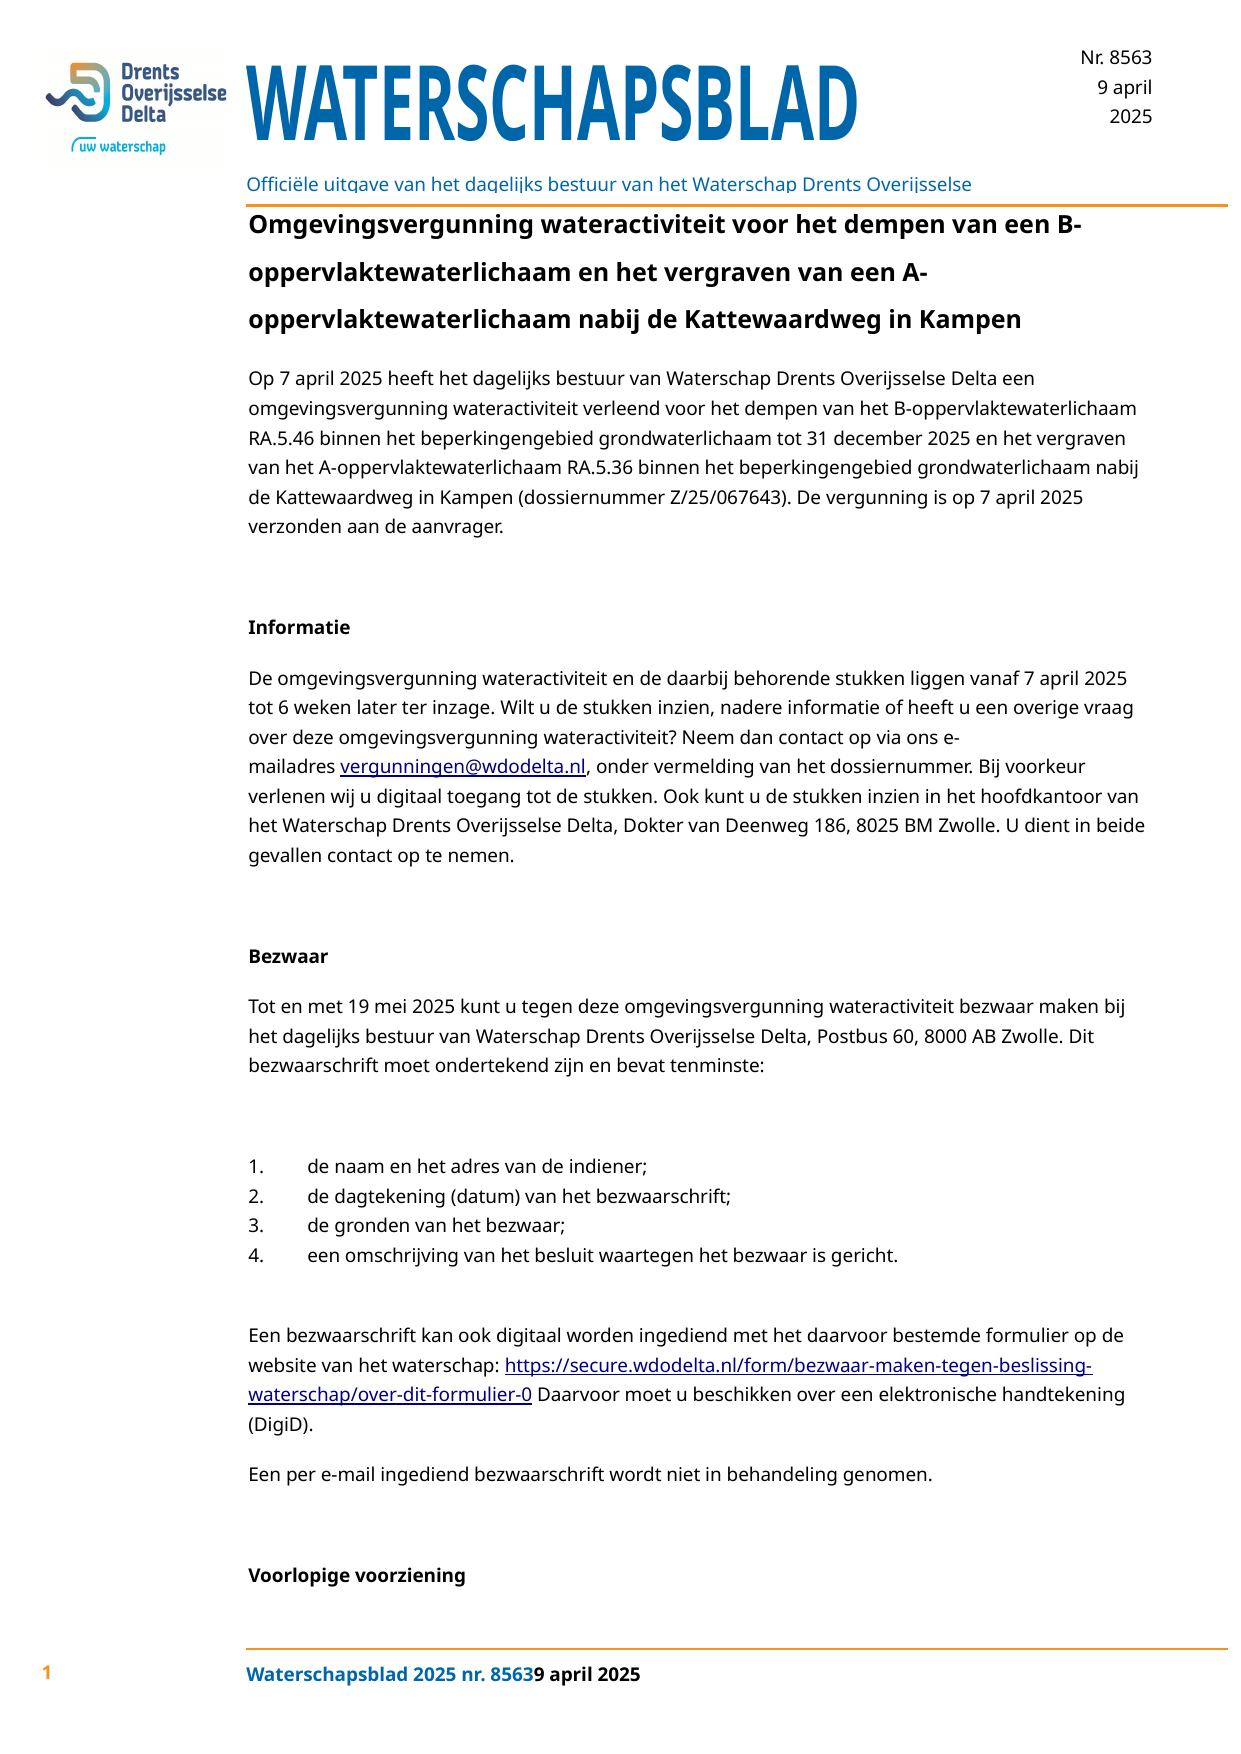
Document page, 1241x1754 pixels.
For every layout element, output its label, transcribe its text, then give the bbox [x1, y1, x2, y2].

text Een bezwaarschrift kan ook digitaal worden ingediend met het daarvoor bestemde formulier op de website van het waterschap: https://secure.wdodelta.nl/form/bezwaar-maken-tegen-beslissing-waterschap/over-dit-formulier-0 Daarvoor moet u beschikken over een elektronische handtekening (DigiD). [248, 1322, 1152, 1437]
text Voorlopige voorziening [248, 1562, 1152, 1588]
text Omgevingsvergunning wateractiviteit voor het dempen van een B-oppervlaktewaterlichaam en het vergraven van een A-oppervlaktewaterlichaam nabij de Kattewaardweg in Kampen [248, 207, 1152, 336]
text Informatie [248, 614, 1152, 640]
list de gronden van het bezwaar; [248, 1213, 1152, 1238]
text Een per e-mail ingediend bezwaarschrift wordt niet in behandeling genomen. [248, 1461, 1152, 1487]
text Bezwaar [248, 943, 1152, 969]
picture [41, 47, 231, 172]
text De omgevingsvergunning wateractiviteit en de daarbij behorende stukken liggen vanaf 7 april 2025 tot 6 weken later ter inzage. Wilt u de stukken inzien, nadere informatie of heeft u een overige vraag over deze omgevingsvergunning wateractiviteit? Neem dan contact op via ons e-mailadres vergunningen@wdodelta.nl, onder vermelding van het dossiernummer. Bij voorkeur verlenen wij u digitaal toegang tot de stukken. Ook kunt u de stukken inzien in het hoofdkantoor van het Waterschap Drents Overijsselse Delta, Dokter van Deenweg 186, 8025 BM Zwolle. U dient in beide gevallen contact op te nemen. [248, 665, 1152, 868]
text Tot en met 19 mei 2025 kunt u tegen deze omgevingsvergunning wateractiviteit bezwaar maken bij het dagelijks bestuur van Waterschap Drents Overijsselse Delta, Postbus 60, 8000 AB Zwolle. Dit bezwaarschrift moet ondertekend zijn en bevat tenminste: [248, 993, 1152, 1078]
list een omschrijving van het besluit waartegen het bezwaar is gericht. [248, 1242, 1152, 1268]
list de dagtekening (datum) van het bezwaarschrift; [248, 1183, 1152, 1209]
text Op 7 april 2025 heeft het dagelijks bestuur van Waterschap Drents Overijsselse Delta een omgevingsvergunning wateractiviteit verleend voor het dempen van het B-oppervlaktewaterlichaam RA.5.46 binnen het beperkingengebied grondwaterlichaam tot 31 december 2025 en het vergraven van het A-oppervlaktewaterlichaam RA.5.36 binnen het beperkingengebied grondwaterlichaam nabij de Kattewaardweg in Kampen (dossiernummer Z/25/067643). De vergunning is op 7 april 2025 verzonden aan de aanvrager. [248, 366, 1152, 539]
list de naam en het adres van de indiener; [248, 1153, 1152, 1179]
